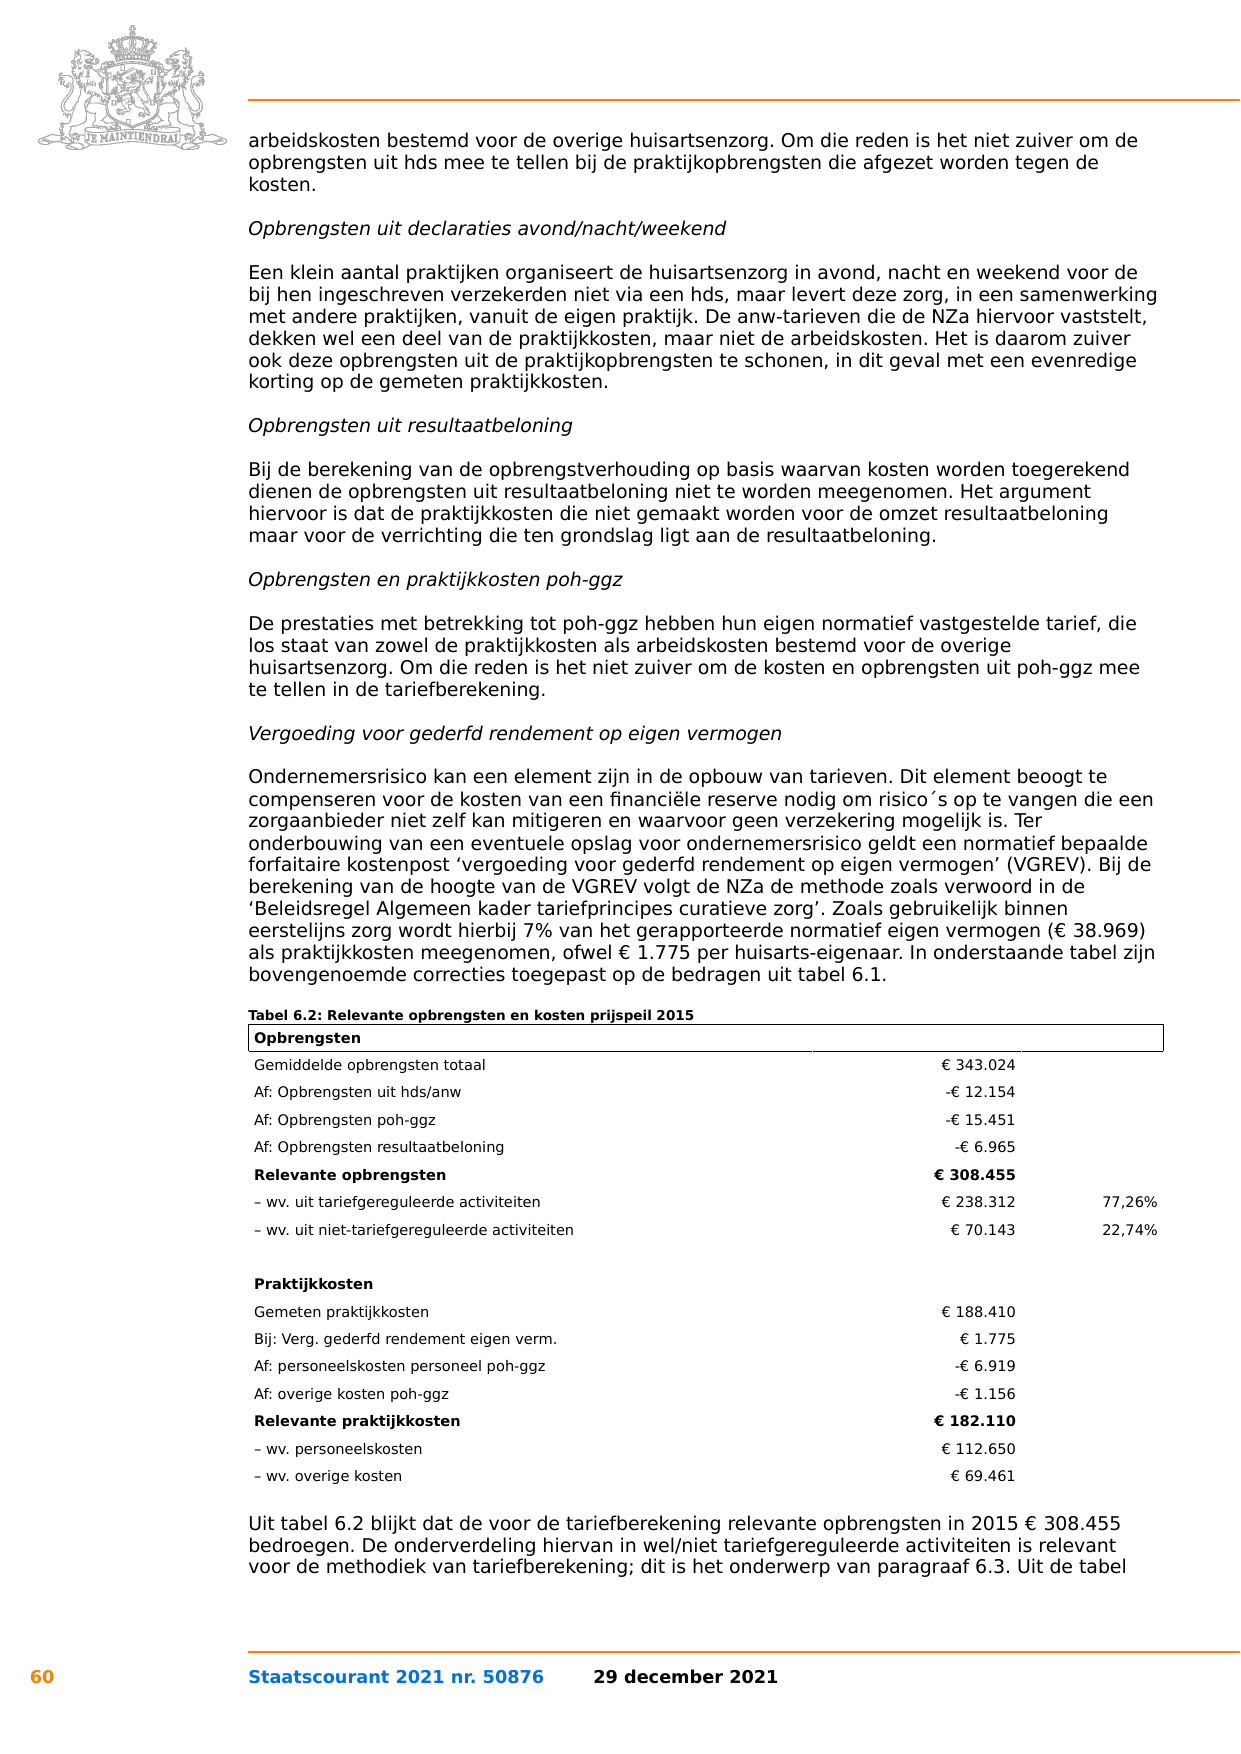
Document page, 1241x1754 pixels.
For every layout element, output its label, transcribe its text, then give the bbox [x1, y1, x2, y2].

table_cell € 112.650 [813, 1436, 1021, 1462]
table_cell -€ 1.156 [813, 1381, 1021, 1407]
table_cell – wv. uit tariefgereguleerde activiteiten [249, 1189, 812, 1216]
table_cell Gemeten praktijkkosten [249, 1299, 812, 1325]
table_cell [1022, 1436, 1163, 1462]
table_cell [1022, 1135, 1163, 1161]
table_cell 77,26% [1022, 1189, 1163, 1216]
table_cell Relevante praktijkkosten [249, 1409, 812, 1435]
table_cell € 69.461 [813, 1463, 1021, 1489]
table_cell [1022, 1299, 1163, 1325]
table_cell € 188.410 [813, 1299, 1021, 1325]
table_cell Af: overige kosten poh-ggz [249, 1381, 812, 1407]
text Uit tabel 6.2 blijkt dat de voor de tariefberekening relevante opbrengsten in 2015 € 308.455 bedroegen. De onderverdeling hiervan in wel/niet tariefgereguleerde activiteiten is relevant voor de methodiek van tariefberekening; dit is het onderwerp van paragraaf 6.3. Uit de tabel [248, 1512, 1163, 1578]
table_cell [1022, 1409, 1163, 1435]
table_cell Praktijkkosten [249, 1271, 1163, 1298]
table_cell [1022, 1080, 1163, 1106]
table_cell Opbrengsten [249, 1025, 1163, 1051]
table_cell -€ 6.919 [813, 1354, 1021, 1380]
table_cell Af: personeelskosten personeel poh-ggz [249, 1354, 812, 1380]
table_cell – wv. overige kosten [249, 1463, 812, 1489]
text De prestaties met betrekking tot poh-ggz hebben hun eigen normatief vastgestelde tarief, die los staat van zowel de praktijkkosten als arbeidskosten bestemd voor de overige huisartsenzorg. Om die reden is het niet zuiver om de kosten en opbrengsten uit poh-ggz mee te tellen in de tariefberekening. [248, 613, 1163, 701]
text arbeidskosten bestemd voor de overige huisartsenzorg. Om die reden is het niet zuiver om de opbrengsten uit hds mee te tellen bij de praktijkopbrengsten die afgezet worden tegen de kosten. [248, 130, 1163, 196]
subtitle Opbrengsten uit declaraties avond/nacht/weekend [248, 218, 1163, 240]
table_cell – wv. uit niet-tariefgereguleerde activiteiten [249, 1217, 812, 1243]
table_cell [1022, 1107, 1163, 1133]
table_cell -€ 6.965 [813, 1135, 1021, 1161]
table_cell Af: Opbrengsten resultaatbeloning [249, 1135, 812, 1161]
table_cell € 238.312 [813, 1189, 1021, 1216]
text Bij de berekening van de opbrengstverhouding op basis waarvan kosten worden toegerekend dienen de opbrengsten uit resultaatbeloning niet te worden meegenomen. Het argument hiervoor is dat de praktijkkosten die niet gemaakt worden voor de omzet resultaatbeloning maar voor de verrichting die ten grondslag ligt aan de resultaatbeloning. [248, 459, 1163, 547]
table_cell Relevante opbrengsten [249, 1162, 812, 1188]
table_cell -€ 15.451 [813, 1107, 1021, 1133]
table_cell 22,74% [1022, 1217, 1163, 1243]
table_cell Af: Opbrengsten poh-ggz [249, 1107, 812, 1133]
table_cell – wv. personeelskosten [249, 1436, 812, 1462]
subtitle Opbrengsten en praktijkkosten poh-ggz [248, 569, 1163, 591]
table_cell € 343.024 [813, 1052, 1021, 1079]
table_cell Af: Opbrengsten uit hds/anw [249, 1080, 812, 1106]
table_cell Gemiddelde opbrengsten totaal [249, 1052, 812, 1079]
table_cell [249, 1244, 1163, 1270]
table_cell € 308.455 [813, 1162, 1021, 1188]
table_cell € 182.110 [813, 1409, 1021, 1435]
table_cell [1022, 1052, 1163, 1079]
table_header Tabel 6.2: Relevante opbrengsten en kosten prijspeil 2015 [248, 1008, 1163, 1024]
table_cell [1022, 1463, 1163, 1489]
picture [38, 25, 227, 150]
text Ondernemersrisico kan een element zijn in de opbouw van tarieven. Dit element beoogt te compenseren voor de kosten van een financiële reserve nodig om risico´s op te vangen die een zorgaanbieder niet zelf kan mitigeren en waarvoor geen verzekering mogelijk is. Ter onderbouwing van een eventuele opslag voor ondernemersrisico geldt een normatief bepaalde forfaitaire kostenpost ‘vergoeding voor gederfd rendement op eigen vermogen’ (VGREV). Bij de berekening van de hoogte van de VGREV volgt de NZa de methode zoals verwoord in de ‘Beleidsregel Algemeen kader tariefprincipes curatieve zorg’. Zoals gebruikelijk binnen eerstelijns zorg wordt hierbij 7% van het gerapporteerde normatief eigen vermogen (€ 38.969) als praktijkkosten meegenomen, ofwel € 1.775 per huisarts-eigenaar. In onderstaande tabel zijn bovengenoemde correcties toegepast op de bedragen uit tabel 6.1. [248, 766, 1163, 986]
table_cell -€ 12.154 [813, 1080, 1021, 1106]
table_cell € 70.143 [813, 1217, 1021, 1243]
subtitle Vergoeding voor gederfd rendement op eigen vermogen [248, 723, 1163, 744]
table_cell [1022, 1162, 1163, 1188]
text Een klein aantal praktijken organiseert de huisartsenzorg in avond, nacht en weekend voor de bij hen ingeschreven verzekerden niet via een hds, maar levert deze zorg, in een samenwerking met andere praktijken, vanuit de eigen praktijk. De anw-tarieven die de NZa hiervoor vaststelt, dekken wel een deel van de praktijkkosten, maar niet de arbeidskosten. Het is daarom zuiver ook deze opbrengsten uit de praktijkopbrengsten te schonen, in dit geval met een evenredige korting op de gemeten praktijkkosten. [248, 262, 1163, 393]
table_cell € 1.775 [813, 1326, 1021, 1353]
table_cell [1022, 1326, 1163, 1353]
subtitle Opbrengsten uit resultaatbeloning [248, 415, 1163, 437]
table_cell [1022, 1381, 1163, 1407]
table_cell [1022, 1354, 1163, 1380]
table_cell Bij: Verg. gederfd rendement eigen verm. [249, 1326, 812, 1353]
